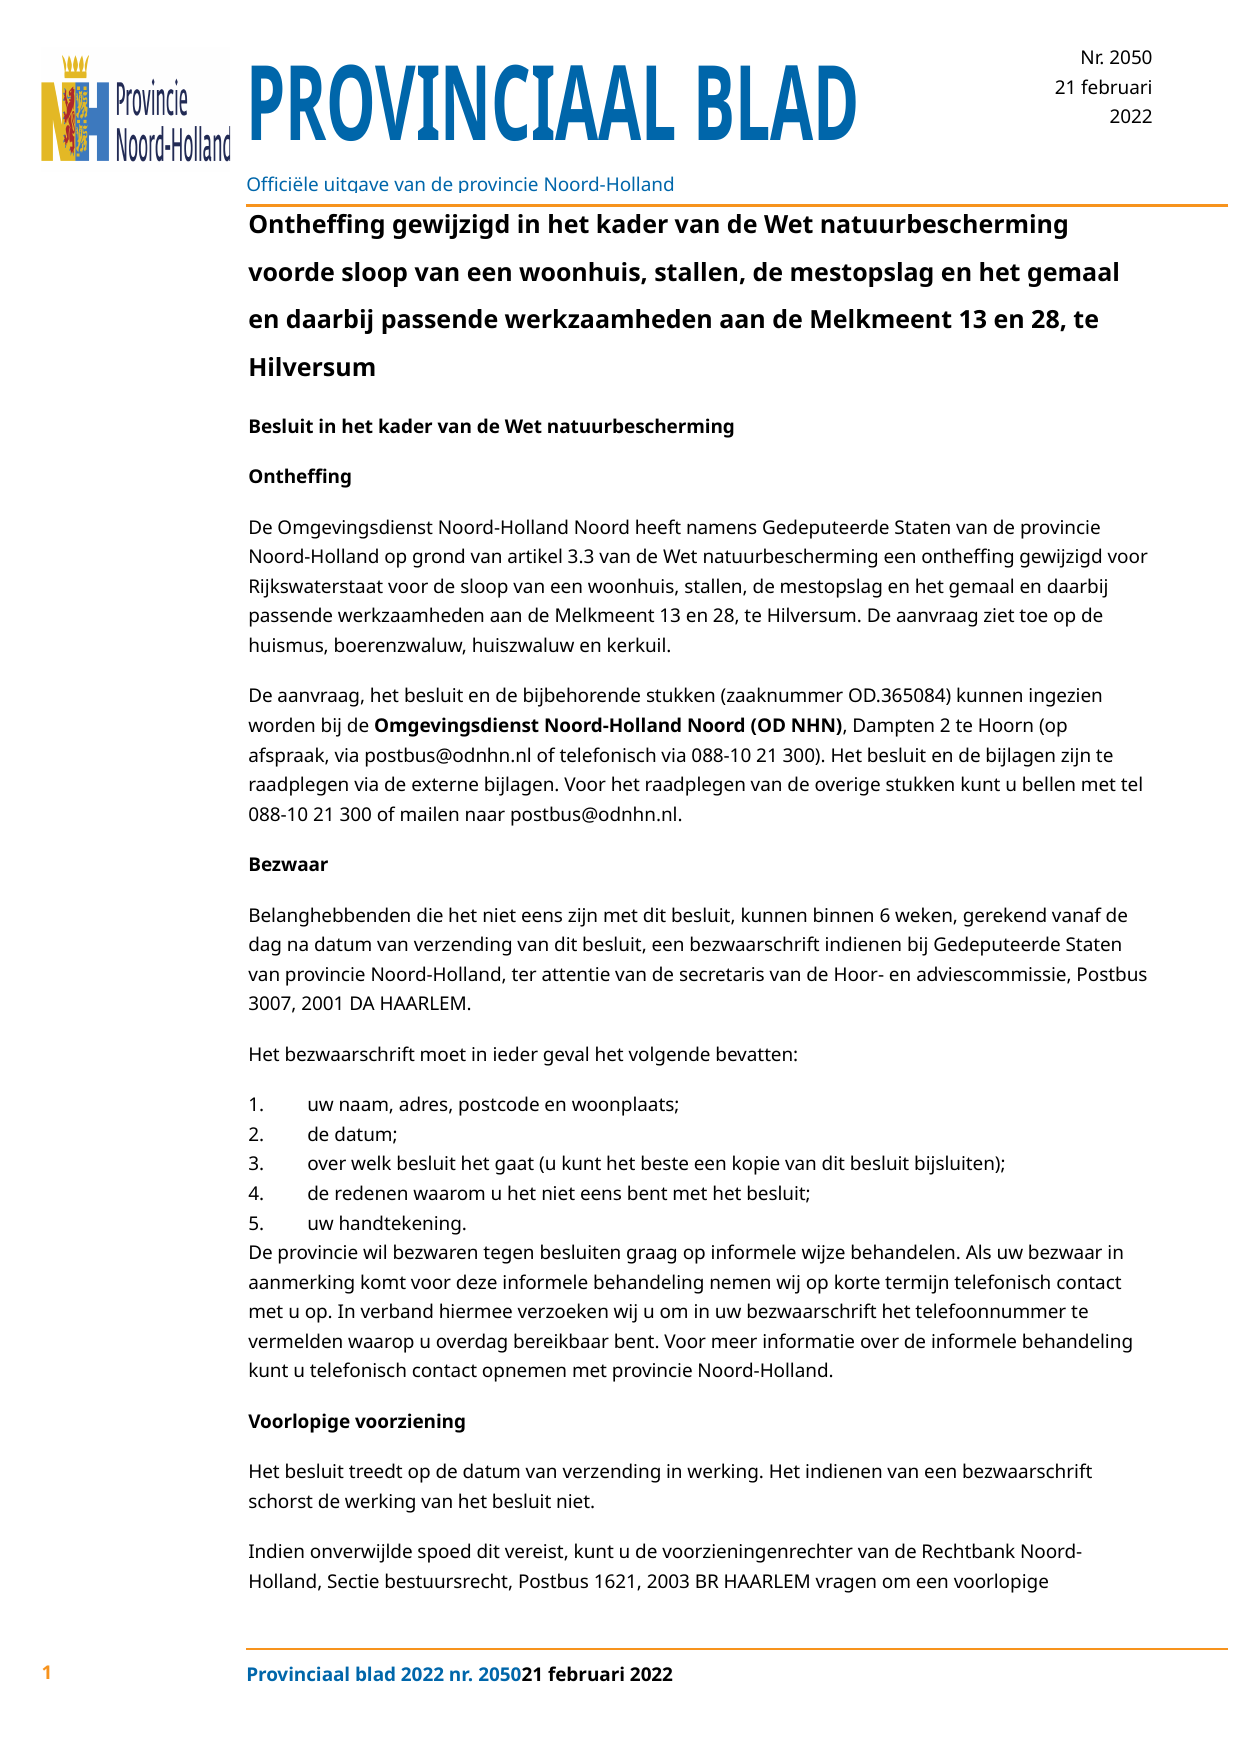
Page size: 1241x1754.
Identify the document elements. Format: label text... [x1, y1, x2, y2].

text Ontheffing gewijzigd in het kader van de Wet natuurbescherming voorde sloop van een woonhuis, stallen, de mestopslag en het gemaal en daarbij passende werkzaamheden aan de Melkmeent 13 en 28, te Hilversum [248, 207, 1152, 384]
list de datum; [248, 1121, 1152, 1147]
list uw handtekening. [248, 1210, 1152, 1236]
text Het bezwaarschrift moet in ieder geval het volgende bevatten: [248, 1041, 1152, 1067]
list over welk besluit het gaat (u kunt het beste een kopie van dit besluit bijsluiten); [248, 1151, 1152, 1176]
text De Omgevingsdienst Noord-Holland Noord heeft namens Gedeputeerde Staten van de provincie Noord-Holland op grond van artikel 3.3 van de Wet natuurbescherming een ontheffing gewijzigd voor Rijkswaterstaat voor de sloop van een woonhuis, stallen, de mestopslag en het gemaal en daarbij passende werkzaamheden aan de Melkmeent 13 en 28, te Hilversum. De aanvraag ziet toe op de huismus, boerenzwaluw, huiszwaluw en kerkuil. [248, 514, 1152, 658]
text Ontheffing [248, 463, 1152, 489]
list de redenen waarom u het niet eens bent met het besluit; [248, 1180, 1152, 1206]
picture [41, 47, 231, 172]
text Het besluit treedt op de datum van verzending in werking. Het indienen van een bezwaarschrift schorst de werking van het besluit niet. [248, 1458, 1152, 1514]
text Bezwaar [248, 851, 1152, 877]
text Indien onverwijlde spoed dit vereist, kunt u de voorzieningenrechter van de Rechtbank Noord-Holland, Sectie bestuursrecht, Postbus 1621, 2003 BR HAARLEM vragen om een voorlopige [248, 1538, 1152, 1594]
text De aanvraag, het besluit en de bijbehorende stukken (zaaknummer OD.365084) kunnen ingezien worden bij de Omgevingsdienst Noord-Holland Noord (OD NHN), Dampten 2 te Hoorn (op afspraak, via postbus@odnhn.nl of telefonisch via 088-10 21 300). Het besluit en de bijlagen zijn te raadplegen via de externe bijlagen. Voor het raadplegen van de overige stukken kunt u bellen met tel 088-10 21 300 of mailen naar postbus@odnhn.nl. [248, 683, 1152, 827]
list uw naam, adres, postcode en woonplaats; [248, 1091, 1152, 1117]
text Besluit in het kader van de Wet natuurbescherming [248, 413, 1152, 439]
text Voorlopige voorziening [248, 1408, 1152, 1434]
text De provincie wil bezwaren tegen besluiten graag op informele wijze behandelen. Als uw bezwaar in aanmerking komt voor deze informele behandeling nemen wij op korte termijn telefonisch contact met u op. In verband hiermee verzoeken wij u om in uw bezwaarschrift het telefoonnummer te vermelden waarop u overdag bereikbaar bent. Voor meer informatie over de informele behandeling kunt u telefonisch contact opnemen met provincie Noord-Holland. [248, 1239, 1152, 1383]
text Belanghebbenden die het niet eens zijn met dit besluit, kunnen binnen 6 weken, gerekend vanaf de dag na datum van verzending van dit besluit, een bezwaarschrift indienen bij Gedeputeerde Staten van provincie Noord-Holland, ter attentie van de secretaris van de Hoor- en adviescommissie, Postbus 3007, 2001 DA HAARLEM. [248, 902, 1152, 1016]
